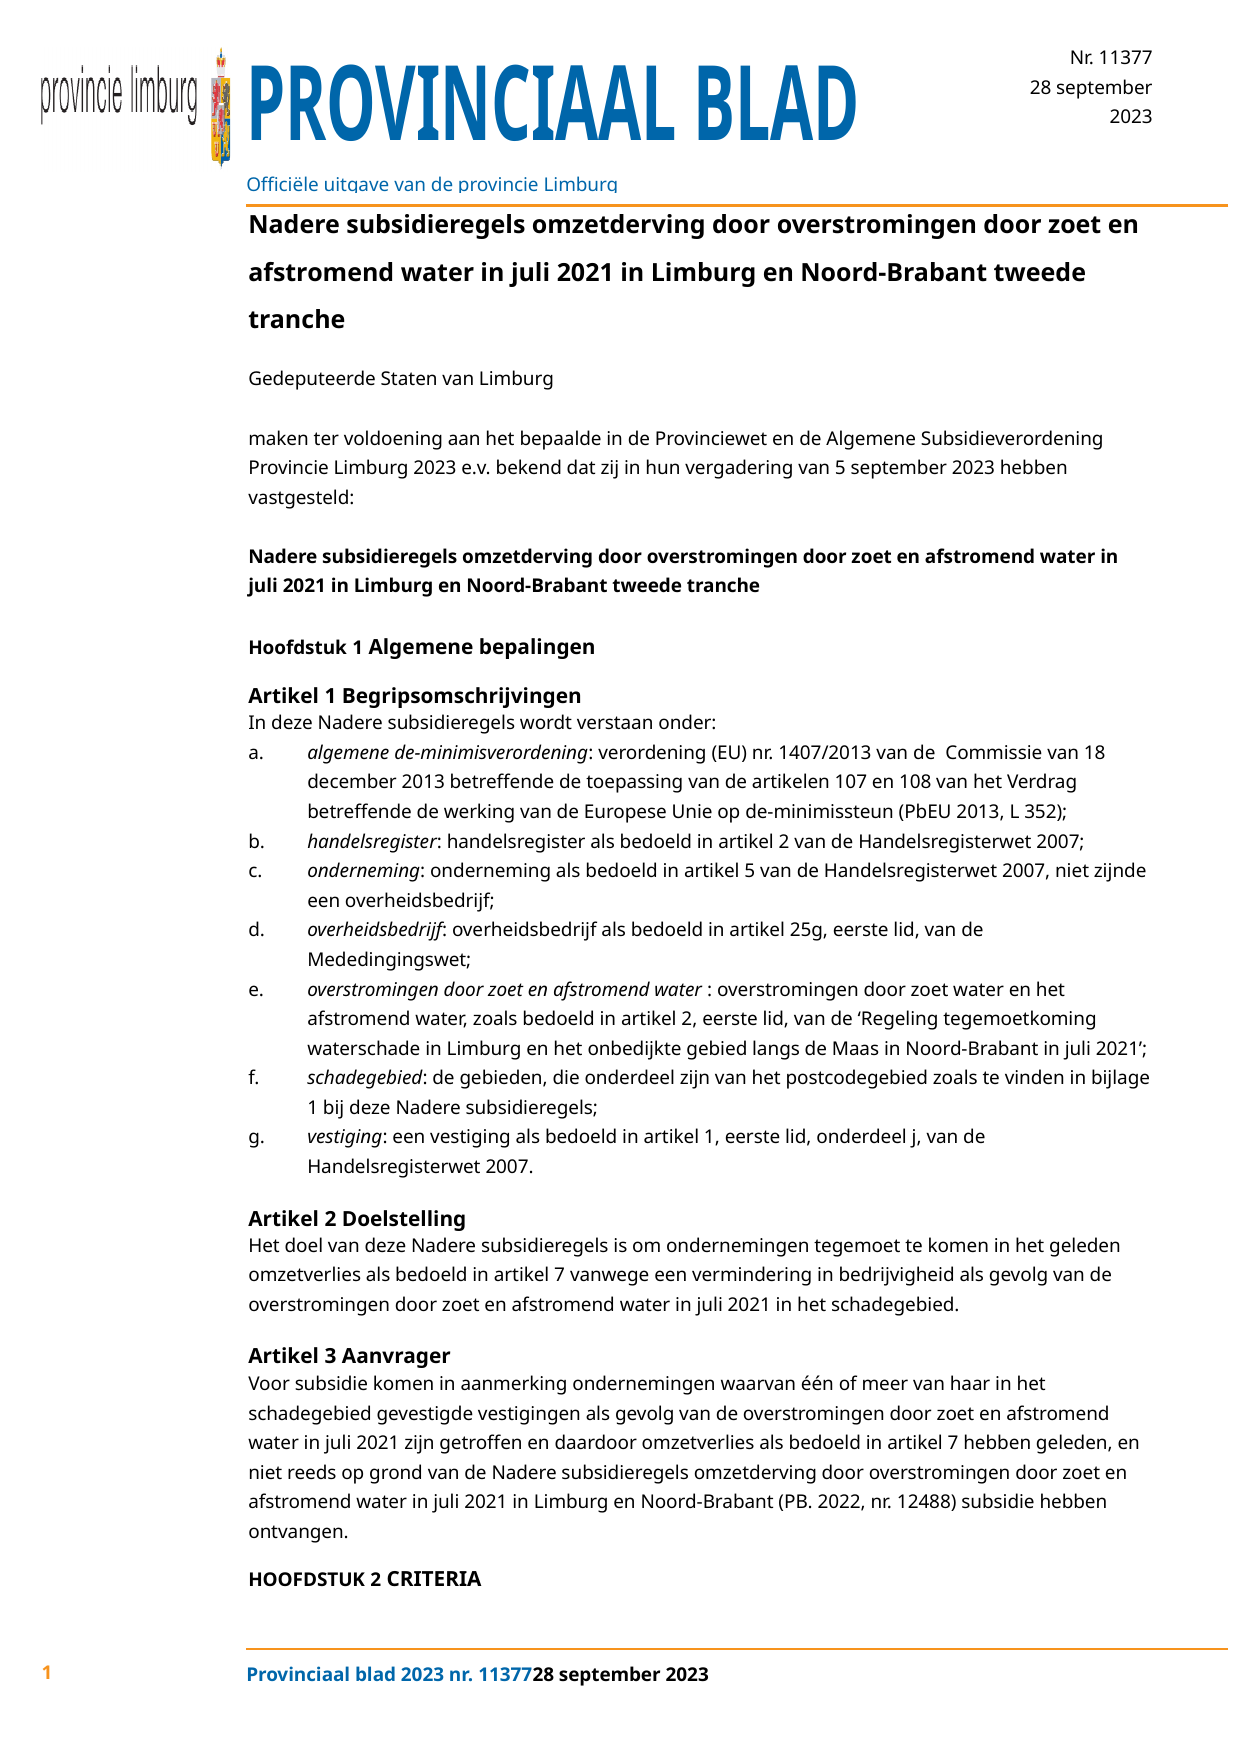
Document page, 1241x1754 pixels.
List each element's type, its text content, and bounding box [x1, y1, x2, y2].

text HOOFDSTUK 2 CRITERIA [248, 1564, 1152, 1592]
text Het doel van deze Nadere subsidieregels is om ondernemingen tegemoet te komen in het geleden omzetverlies als bedoeld in artikel 7 vanwege een vermindering in bedrijvigheid als gevolg van de overstromingen door zoet en afstromend water in juli 2021 in het schadegebied. [248, 1232, 1152, 1317]
text Artikel 3 Aanvrager [248, 1342, 1152, 1370]
text Nadere subsidieregels omzetderving door overstromingen door zoet en afstromend water in juli 2021 in Limburg en Noord-Brabant tweede tranche [248, 207, 1152, 336]
list vestiging: een vestiging als bedoeld in artikel 1, eerste lid, onderdeel j, van de Handelsregisterwet 2007. [248, 1124, 1152, 1179]
list overstromingen door zoet en afstromend water : overstromingen door zoet water en het afstromend water, zoals bedoeld in artikel 2, eerste lid, van de ‘Regeling tegemoetkoming waterschade in Limburg en het onbedijkte gebied langs de Maas in Noord-Brabant in juli 2021’; [248, 976, 1152, 1061]
list handelsregister: handelsregister als bedoeld in artikel 2 van de Handelsregisterwet 2007; [248, 828, 1152, 853]
text Nadere subsidieregels omzetderving door overstromingen door zoet en afstromend water in juli 2021 in Limburg en Noord-Brabant tweede tranche [248, 543, 1152, 598]
list algemene de-minimisverordening: verordening (EU) nr. 1407/2013 van de Commissie van 18 december 2013 betreffende de toepassing van de artikelen 107 en 108 van het Verdrag betreffende de werking van de Europese Unie op de-minimissteun (PbEU 2013, L 352); [248, 739, 1152, 824]
text Artikel 1 Begripsomschrijvingen [248, 681, 1152, 709]
picture [41, 47, 231, 172]
text In deze Nadere subsidieregels wordt verstaan onder: [248, 709, 1152, 735]
list overheidsbedrijf: overheidsbedrijf als bedoeld in artikel 25g, eerste lid, van de Mededingingswet; [248, 917, 1152, 972]
text Artikel 2 Doelstelling [248, 1204, 1152, 1232]
text maken ter voldoening aan het bepaalde in de Provinciewet en de Algemene Subsidieverordening Provincie Limburg 2023 e.v. bekend dat zij in hun vergadering van 5 september 2023 hebben vastgesteld: [248, 425, 1152, 509]
text Voor subsidie komen in aanmerking ondernemingen waarvan één of meer van haar in het schadegebied gevestigde vestigingen als gevolg van de overstromingen door zoet en afstromend water in juli 2021 zijn getroffen en daardoor omzetverlies als bedoeld in artikel 7 hebben geleden, en niet reeds op grond van de Nadere subsidieregels omzetderving door overstromingen door zoet en afstromend water in juli 2021 in Limburg en Noord-Brabant (PB. 2022, nr. 12488) subsidie hebben ontvangen. [248, 1370, 1152, 1544]
text Hoofdstuk 1 Algemene bepalingen [248, 632, 1152, 660]
list onderneming: onderneming als bedoeld in artikel 5 van de Handelsregisterwet 2007, niet zijnde een overheidsbedrijf; [248, 857, 1152, 913]
text Gedeputeerde Staten van Limburg [248, 366, 1152, 391]
list schadegebied: de gebieden, die onderdeel zijn van het postcodegebied zoals te vinden in bijlage 1 bij deze Nadere subsidieregels; [248, 1064, 1152, 1120]
